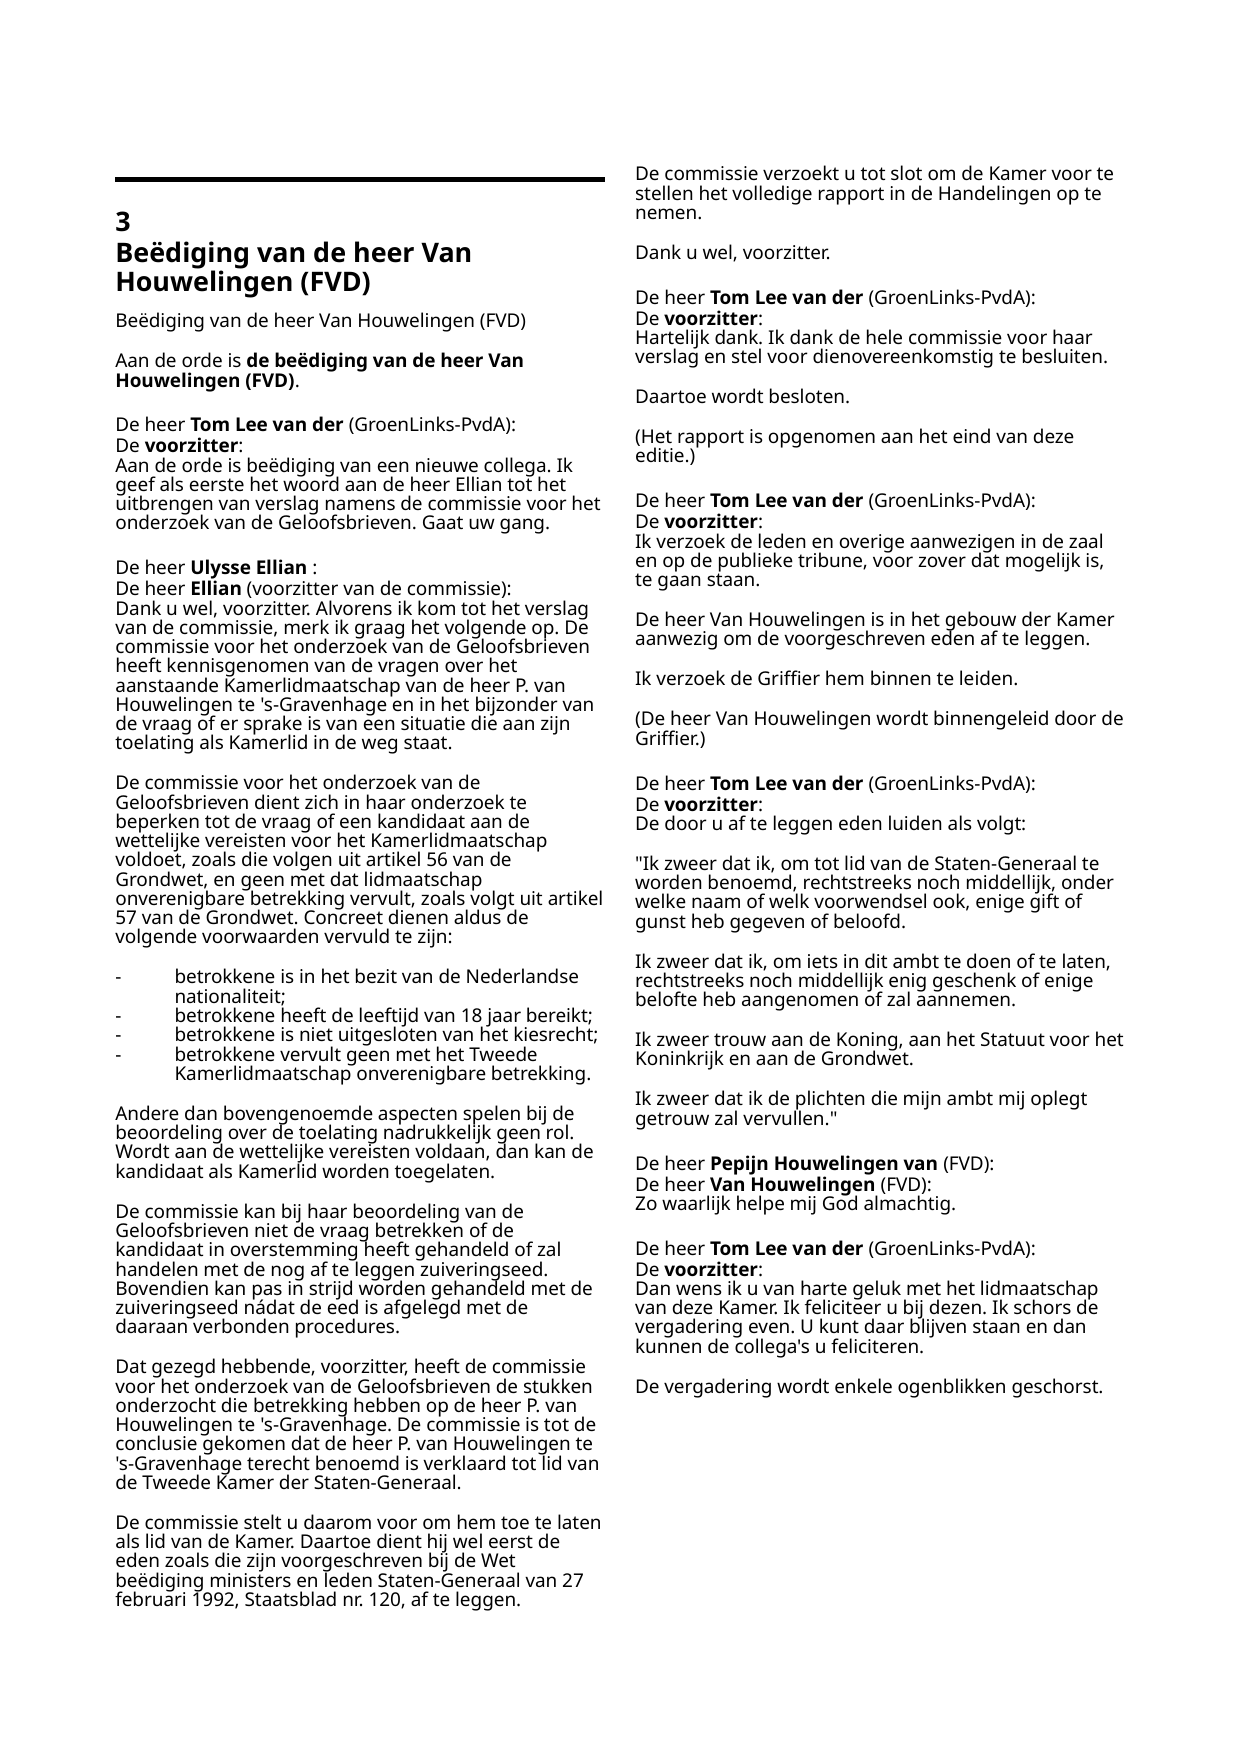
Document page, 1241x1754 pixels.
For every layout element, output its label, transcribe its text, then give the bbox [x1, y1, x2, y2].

text De heer Van Houwelingen is in het gebouw der Kamer aanwezig om de voorgeschreven eden af te leggen. [635, 611, 1125, 650]
text "Ik zweer dat ik, om tot lid van de Staten-Generaal te worden benoemd, rechtstreeks noch middellijk, onder welke naam of welk voorwendsel ook, enige gift of gunst heb gegeven of beloofd. [635, 855, 1125, 932]
text De voorzitter: [635, 310, 1125, 329]
text Ik zweer dat ik de plichten die mijn ambt mij oplegt getrouw zal vervullen." [635, 1090, 1125, 1129]
text Ik zweer trouw aan de Koning, aan het Statuut voor het Koninkrijk en aan de Grondwet. [635, 1031, 1125, 1070]
list betrokkene heeft de leeftijd van 18 jaar bereikt; [115, 1007, 605, 1026]
text De commissie stelt u daarom voor om hem toe te laten als lid van de Kamer. Daartoe dient hij wel eerst de eden zoals die zijn voorgeschreven bij de Wet beëdiging ministers en leden Staten-Generaal van 27 februari 1992, Staatsblad nr. 120, af te leggen. [115, 1514, 605, 1610]
text Beëdiging van de heer Van Houwelingen (FVD) [115, 239, 605, 312]
text De heer Tom Lee van der (GroenLinks-PvdA): [635, 284, 1125, 310]
text De heer Ellian (voorzitter van de commissie): [115, 580, 605, 599]
text De commissie kan bij haar beoordeling van de Geloofsbrieven niet de vraag betrekken of de kandidaat in overstemming heeft gehandeld of zal handelen met de nog af te leggen zuiveringseed. Bovendien kan pas in strijd worden gehandeld met de zuiveringseed nádat de eed is afgelegd met de daaraan verbonden procedures. [115, 1203, 605, 1338]
list betrokkene vervult geen met het Tweede Kamerlidmaatschap onverenigbare betrekking. [115, 1046, 605, 1084]
text 3 [115, 203, 605, 239]
text De voorzitter: [635, 1261, 1125, 1280]
text Ik verzoek de leden en overige aanwezigen in de zaal en op de publieke tribune, voor zover dat mogelijk is, te gaan staan. [635, 533, 1125, 590]
text Dan wens ik u van harte geluk met het lidmaatschap van deze Kamer. Ik feliciteer u bij dezen. Ik schors de vergadering even. U kunt daar blijven staan en dan kunnen de collega's u feliciteren. [635, 1280, 1125, 1357]
text De voorzitter: [635, 796, 1125, 815]
text Andere dan bovengenoemde aspecten spelen bij de beoordeling over de toelating nadrukkelijk geen rol. Wordt aan de wettelijke vereisten voldaan, dan kan de kandidaat als Kamerlid worden toegelaten. [115, 1105, 605, 1182]
text De commissie voor het onderzoek van de Geloofsbrieven dient zich in haar onderzoek te beperken tot de vraag of een kandidaat aan de wettelijke vereisten voor het Kamerlidmaatschap voldoet, zoals die volgen uit artikel 56 van de Grondwet, en geen met dat lidmaatschap onverenigbare betrekking vervult, zoals volgt uit artikel 57 van de Grondwet. Concreet dienen aldus de volgende voorwaarden vervuld te zijn: [115, 774, 605, 948]
text De heer Tom Lee van der (GroenLinks-PvdA): [635, 1235, 1125, 1261]
text De heer Tom Lee van der (GroenLinks-PvdA): [115, 412, 605, 437]
text De commissie verzoekt u tot slot om de Kamer voor te stellen het volledige rapport in de Handelingen op te nemen. [635, 165, 1125, 223]
text De door u af te leggen eden luiden als volgt: [635, 815, 1125, 834]
text De heer Pepijn Houwelingen van (FVD): [635, 1150, 1125, 1176]
text De voorzitter: [115, 437, 605, 457]
text De heer Ulysse Ellian : [115, 554, 605, 580]
text De voorzitter: [635, 513, 1125, 533]
text Daartoe wordt besloten. [635, 388, 1125, 407]
text De heer Tom Lee van der (GroenLinks-PvdA): [635, 488, 1125, 513]
text Dank u wel, voorzitter. Alvorens ik kom tot het verslag van de commissie, merk ik graag het volgende op. De commissie voor het onderzoek van de Geloofsbrieven heeft kennisgenomen van de vragen over het aanstaande Kamerlidmaatschap van de heer P. van Houwelingen te 's-Gravenhage en in het bijzonder van de vraag of er sprake is van een situatie die aan zijn toelating als Kamerlid in de weg staat. [115, 599, 605, 754]
text De heer Tom Lee van der (GroenLinks-PvdA): [635, 770, 1125, 796]
text Dat gezegd hebbende, voorzitter, heeft de commissie voor het onderzoek van de Geloofsbrieven de stukken onderzocht die betrekking hebben op de heer P. van Houwelingen te 's-Gravenhage. De commissie is tot de conclusie gekomen dat de heer P. van Houwelingen te 's-Gravenhage terecht benoemd is verklaard tot lid van de Tweede Kamer der Staten-Generaal. [115, 1358, 605, 1493]
text Zo waarlijk helpe mij God almachtig. [635, 1195, 1125, 1214]
list betrokkene is niet uitgesloten van het kiesrecht; [115, 1026, 605, 1046]
text (De heer Van Houwelingen wordt binnengeleid door de Griffier.) [635, 710, 1125, 749]
text Ik zweer dat ik, om iets in dit ambt te doen of te laten, rechtstreeks noch middellijk enig geschenk of enige belofte heb aangenomen of zal aannemen. [635, 953, 1125, 1010]
text Aan de orde is de beëdiging van de heer Van Houwelingen (FVD). [115, 352, 605, 391]
text (Het rapport is opgenomen aan het eind van deze editie.) [635, 428, 1125, 467]
text Aan de orde is beëdiging van een nieuwe collega. Ik geef als eerste het woord aan de heer Ellian tot het uitbrengen van verslag namens de commissie voor het onderzoek van de Geloofsbrieven. Gaat uw gang. [115, 457, 605, 534]
text Hartelijk dank. Ik dank de hele commissie voor haar verslag en stel voor dienovereenkomstig te besluiten. [635, 329, 1125, 367]
text De vergadering wordt enkele ogenblikken geschorst. [635, 1378, 1125, 1397]
text Dank u wel, voorzitter. [635, 244, 1125, 263]
text Ik verzoek de Griffier hem binnen te leiden. [635, 670, 1125, 690]
text De heer Van Houwelingen (FVD): [635, 1176, 1125, 1195]
list betrokkene is in het bezit van de Nederlandse nationaliteit; [115, 968, 605, 1007]
text Beëdiging van de heer Van Houwelingen (FVD) [115, 312, 605, 332]
